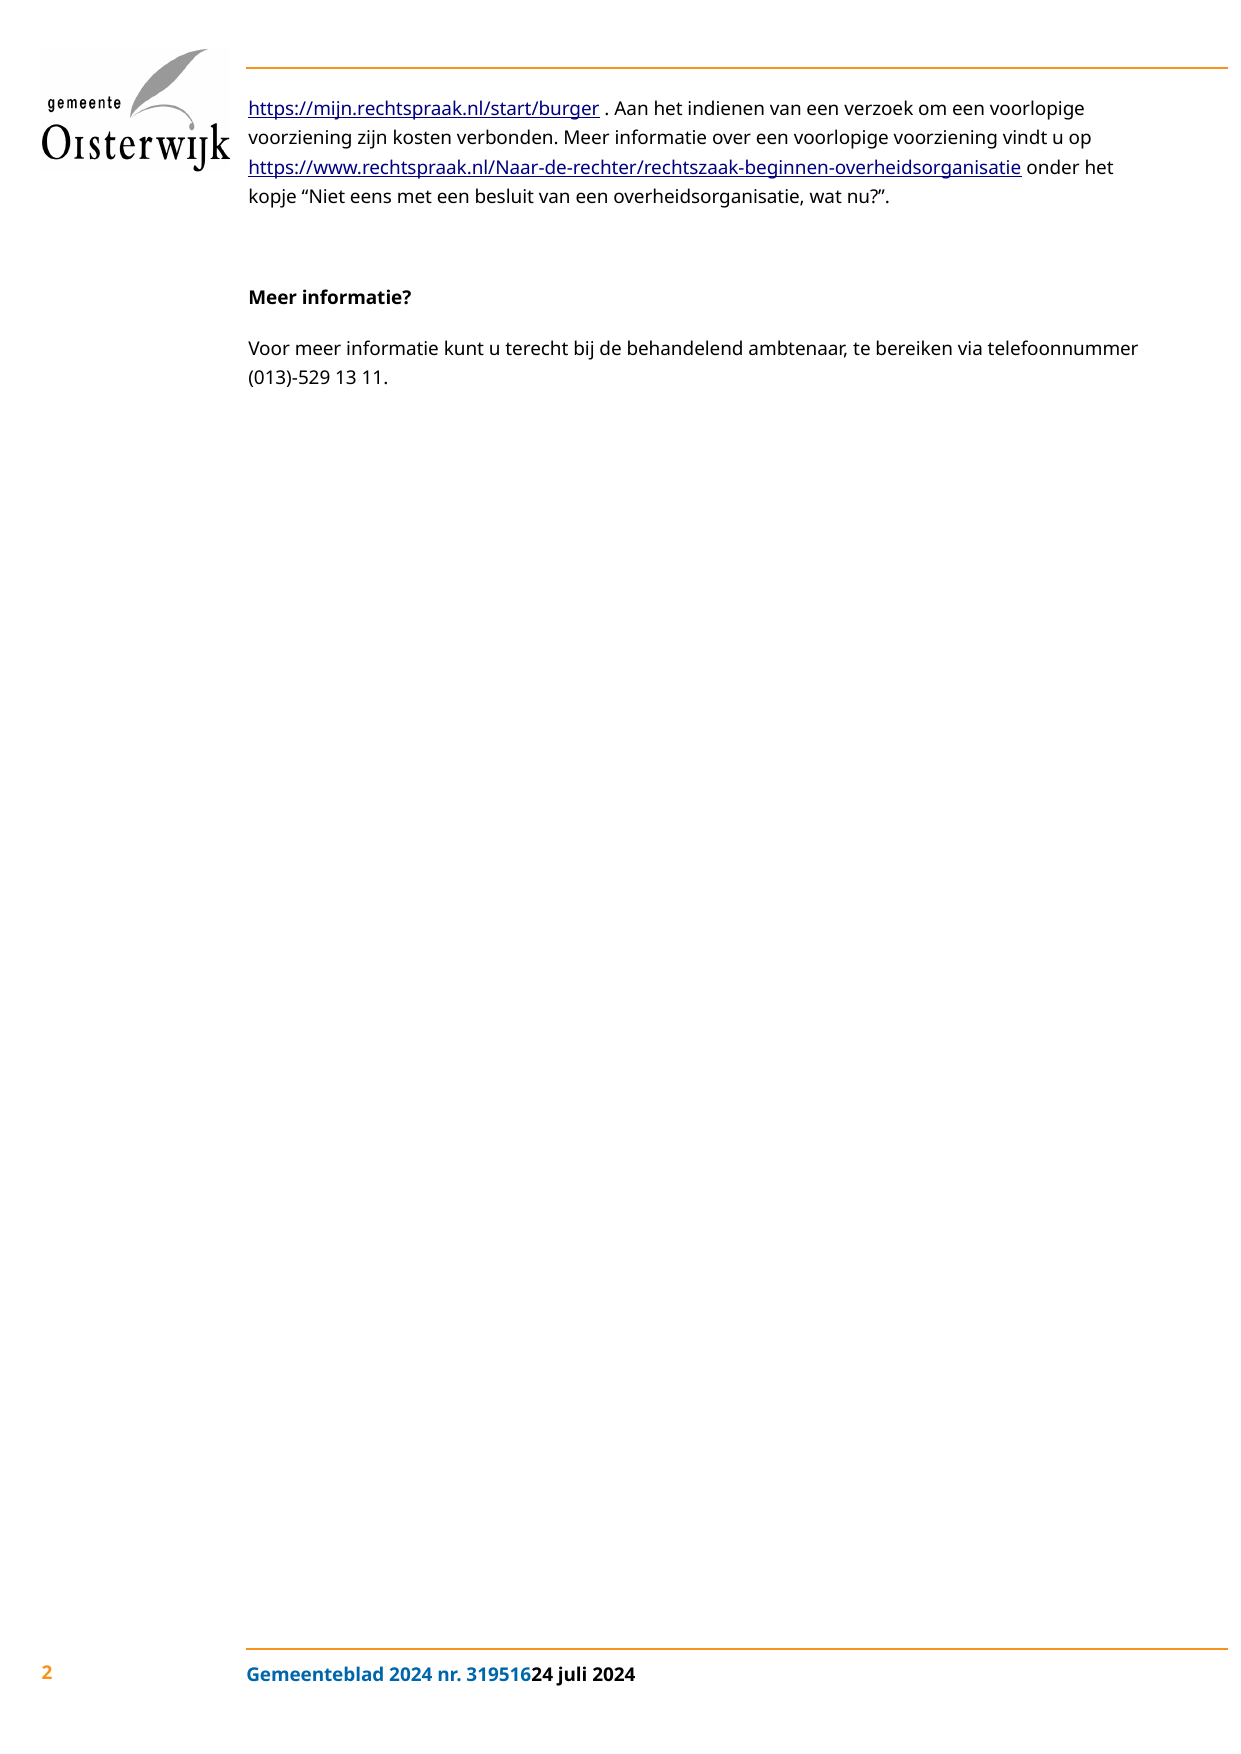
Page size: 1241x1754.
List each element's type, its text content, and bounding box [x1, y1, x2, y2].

picture [41, 47, 231, 172]
text https://mijn.rechtspraak.nl/start/burger . Aan het indienen van een verzoek om een voorlopige voorziening zijn kosten verbonden. Meer informatie over een voorlopige voorziening vindt u op https://www.rechtspraak.nl/Naar-de-rechter/rechtszaak-beginnen-overheidsorganisatie onder het kopje “Niet eens met een besluit van een overheidsorganisatie, wat nu?”. [248, 95, 1152, 209]
text Voor meer informatie kunt u terecht bij de behandelend ambtenaar, te bereiken via telefoonnummer (013)-529 13 11. [248, 335, 1152, 390]
text Meer informatie? [248, 284, 1152, 310]
